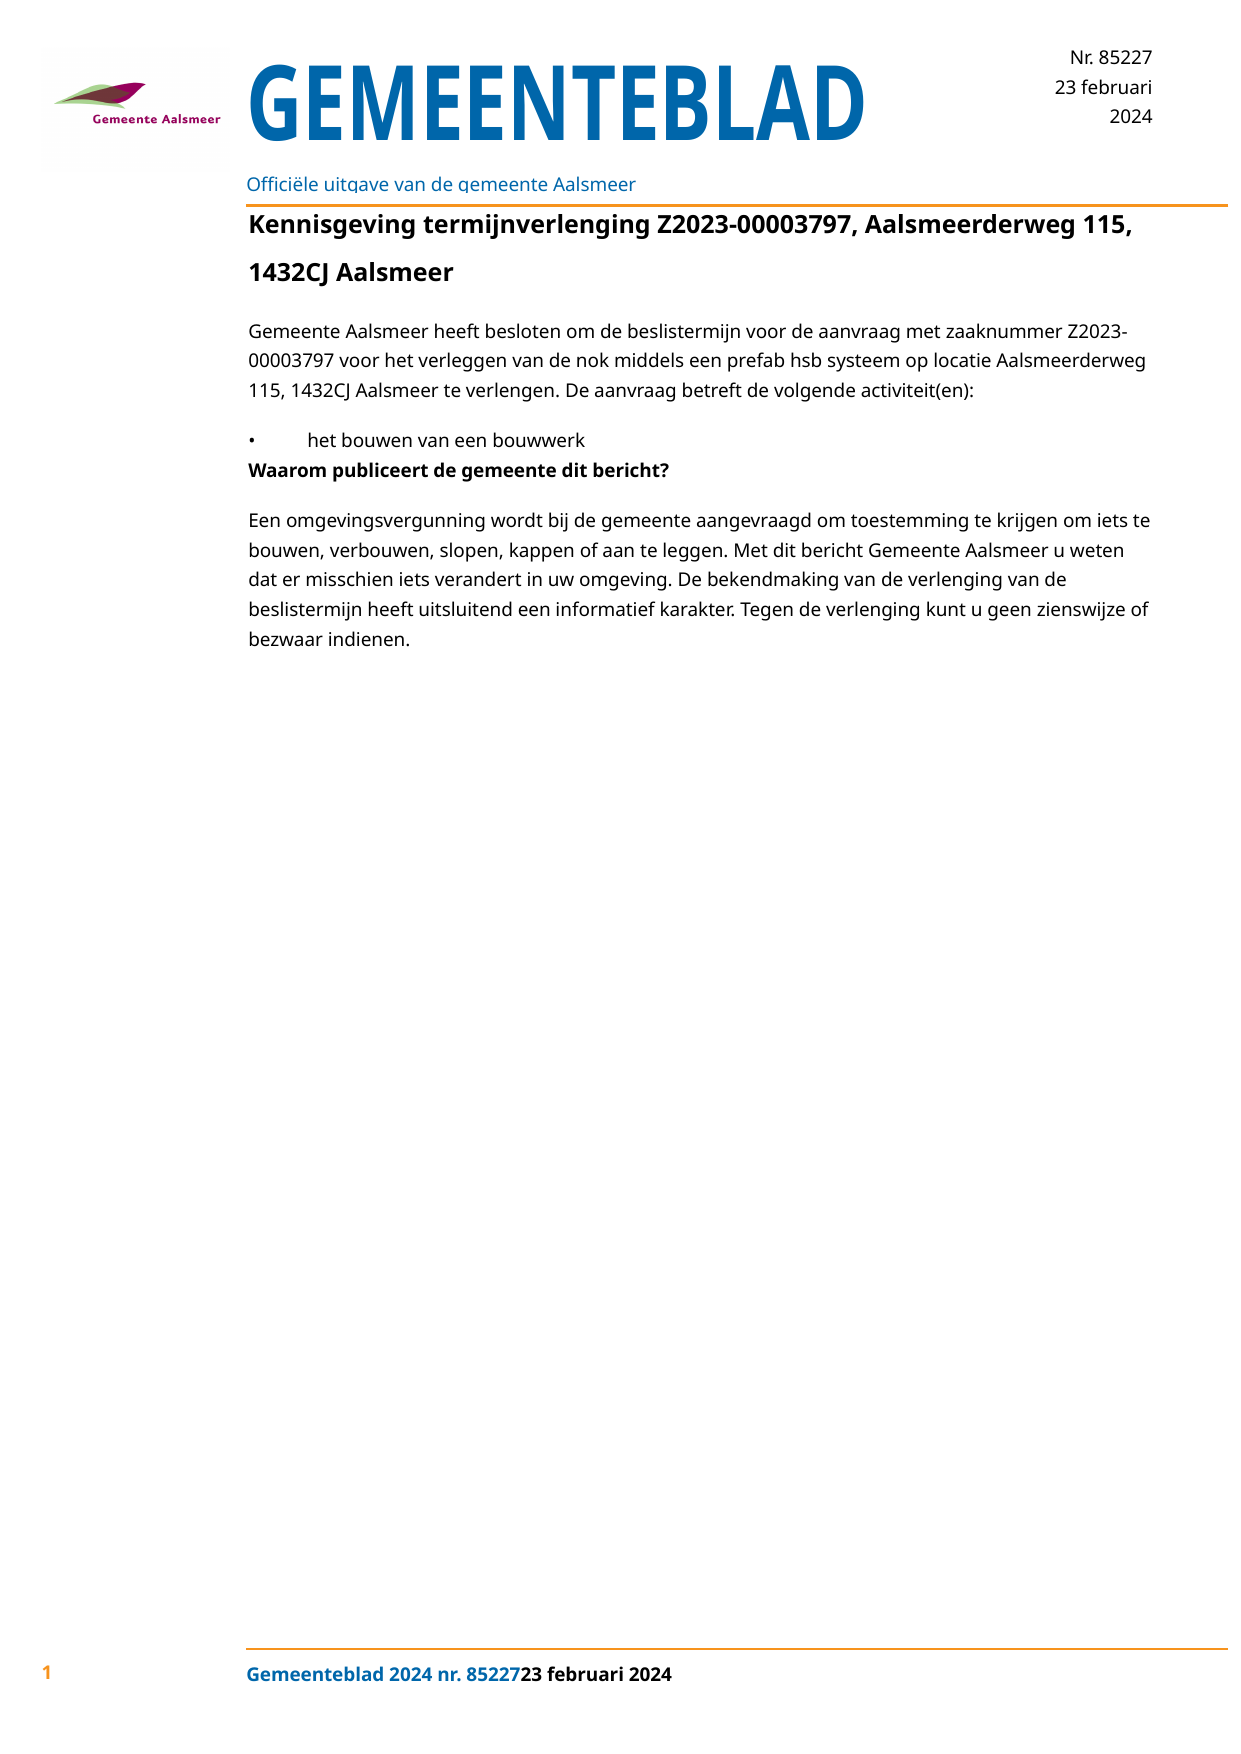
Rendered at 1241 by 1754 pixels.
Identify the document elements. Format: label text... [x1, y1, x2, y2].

picture [41, 47, 231, 172]
text Waarom publiceert de gemeente dit bericht? [248, 457, 1152, 483]
list het bouwen van een bouwwerk [248, 427, 1152, 453]
text Een omgevingsvergunning wordt bij de gemeente aangevraagd om toestemming te krijgen om iets te bouwen, verbouwen, slopen, kappen of aan te leggen. Met dit bericht Gemeente Aalsmeer u weten dat er misschien iets verandert in uw omgeving. De bekendmaking van de verlenging van de beslistermijn heeft uitsluitend een informatief karakter. Tegen de verlenging kunt u geen zienswijze of bezwaar indienen. [248, 507, 1152, 652]
text Kennisgeving termijnverlenging Z2023-00003797, Aalsmeerderweg 115, 1432CJ Aalsmeer [248, 207, 1152, 288]
text Gemeente Aalsmeer heeft besloten om de beslistermijn voor de aanvraag met zaaknummer Z2023-00003797 voor het verleggen van de nok middels een prefab hsb systeem op locatie Aalsmeerderweg 115, 1432CJ Aalsmeer te verlengen. De aanvraag betreft de volgende activiteit(en): [248, 318, 1152, 403]
